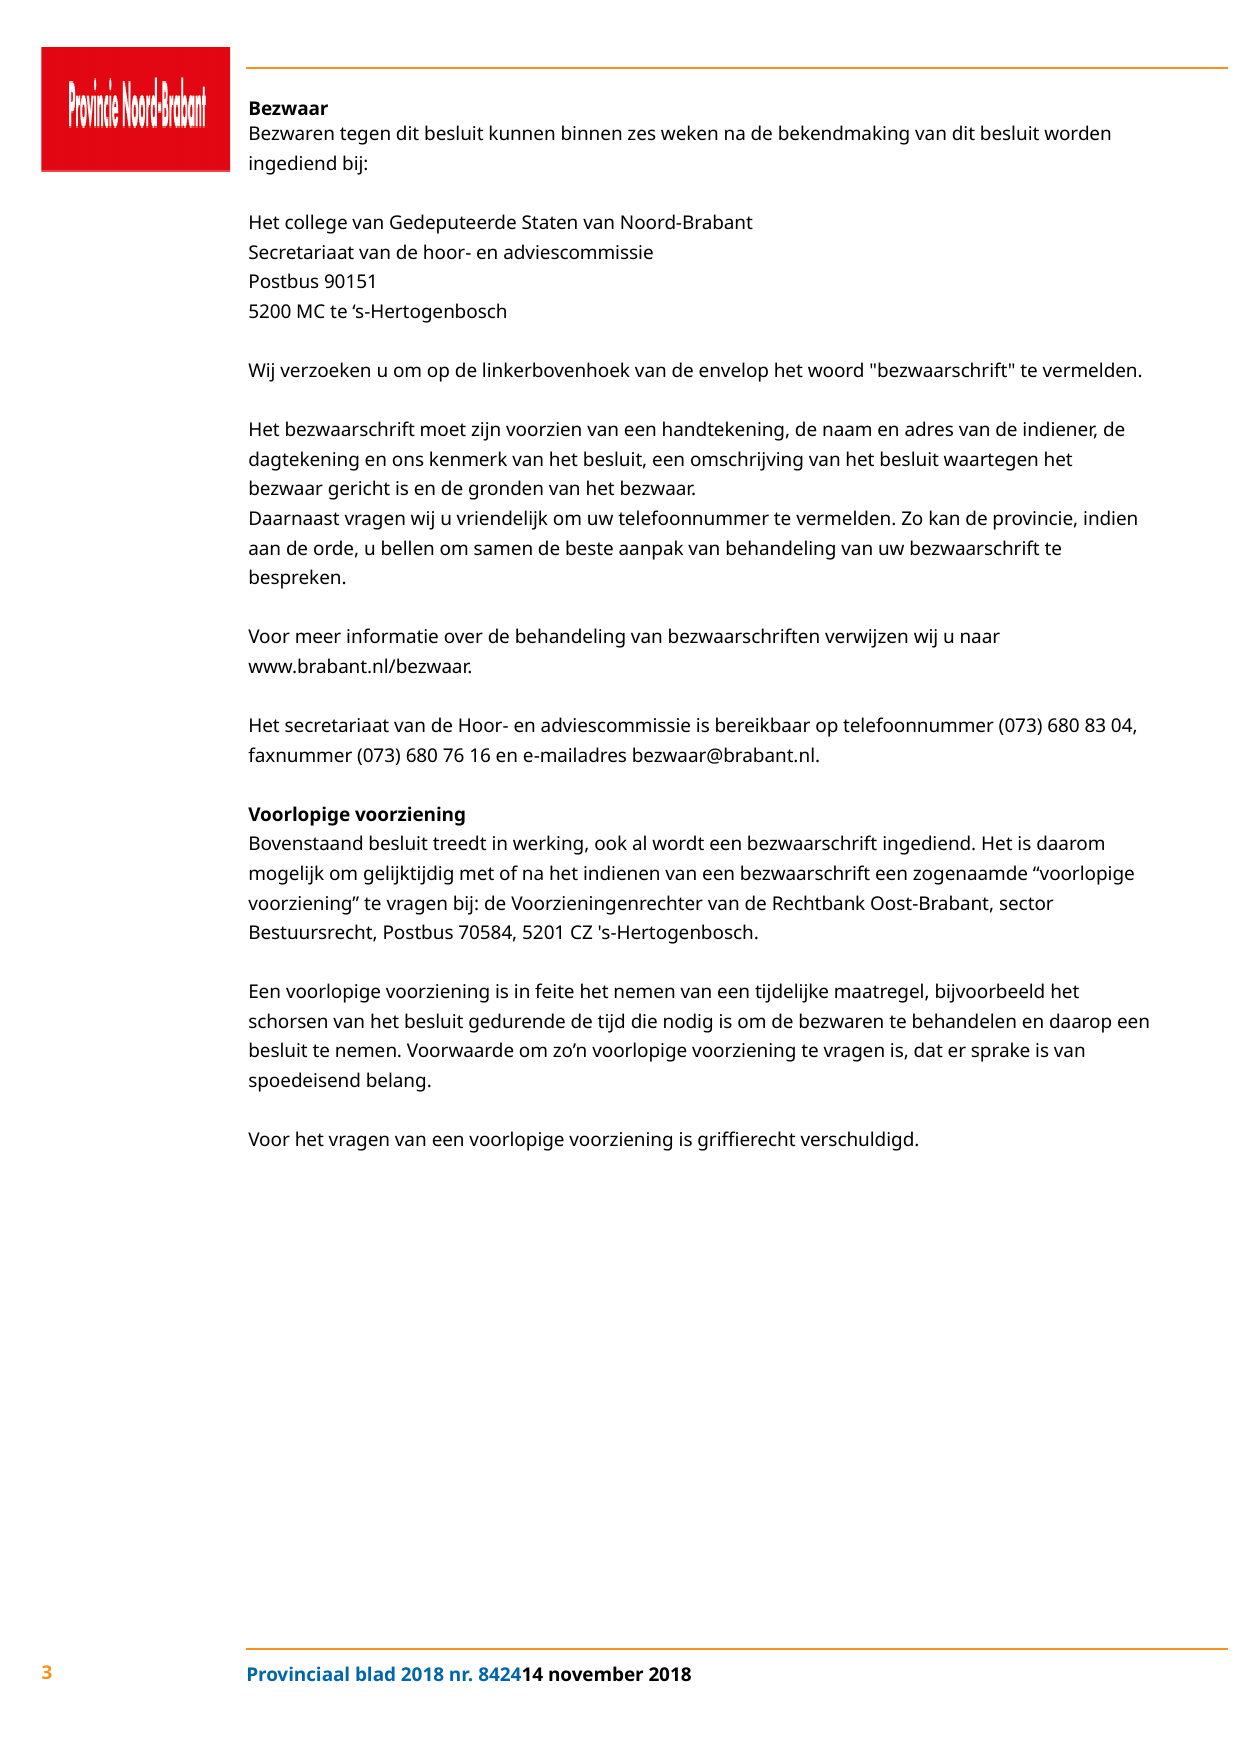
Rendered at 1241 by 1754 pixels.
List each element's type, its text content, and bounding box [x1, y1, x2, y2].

text Voorlopige voorziening [248, 801, 1152, 827]
text Secretariaat van de hoor- en adviescommissie [248, 239, 1152, 265]
text Bovenstaand besluit treedt in werking, ook al wordt een bezwaarschrift ingediend. Het is daarom mogelijk om gelijktijdig met of na het indienen van een bezwaarschrift een zogenaamde “voorlopige voorziening” te vragen bij: de Voorzieningenrechter van de Rechtbank Oost-Brabant, sector Bestuursrecht, Postbus 70584, 5201 CZ 's‑Hertogenbosch. [248, 831, 1152, 945]
text Het bezwaarschrift moet zijn voorzien van een handtekening, de naam en adres van de indiener, de dagtekening en ons kenmerk van het besluit, een omschrijving van het besluit waartegen het bezwaar gericht is en de gronden van het bezwaar. [248, 416, 1152, 501]
text Voor meer informatie over de behandeling van bezwaarschriften verwijzen wij u naar www.brabant.nl/bezwaar. [248, 623, 1152, 679]
picture [41, 47, 231, 172]
text 5200 MC te ‘s‑Hertogenbosch [248, 298, 1152, 324]
text Wij verzoeken u om op de linkerbovenhoek van de envelop het woord "bezwaarschrift" te vermelden. [248, 357, 1152, 383]
text Het college van Gedeputeerde Staten van Noord-Brabant [248, 209, 1152, 235]
text Een voorlopige voorziening is in feite het nemen van een tijdelijke maatregel, bijvoorbeeld het schorsen van het besluit gedurende de tijd die nodig is om de bezwaren te behandelen en daarop een besluit te nemen. Voorwaarde om zo’n voorlopige voorziening te vragen is, dat er sprake is van spoedeisend belang. [248, 978, 1152, 1093]
text Het secretariaat van de Hoor- en adviescommissie is bereikbaar op telefoonnummer (073) 680 83 04, faxnummer (073) 680 76 16 en e‑mailadres bezwaar@brabant.nl. [248, 712, 1152, 768]
text Bezwaren tegen dit besluit kunnen binnen zes weken na de bekendmaking van dit besluit worden ingediend bij: [248, 121, 1152, 176]
text Postbus 90151 [248, 268, 1152, 294]
text Daarnaast vragen wij u vriendelijk om uw telefoonnummer te vermelden. Zo kan de provincie, indien aan de orde, u bellen om samen de beste aanpak van behandeling van uw bezwaarschrift te bespreken. [248, 505, 1152, 590]
text Voor het vragen van een voorlopige voorziening is griffierecht verschuldigd. [248, 1126, 1152, 1152]
text Bezwaar [248, 95, 1152, 121]
